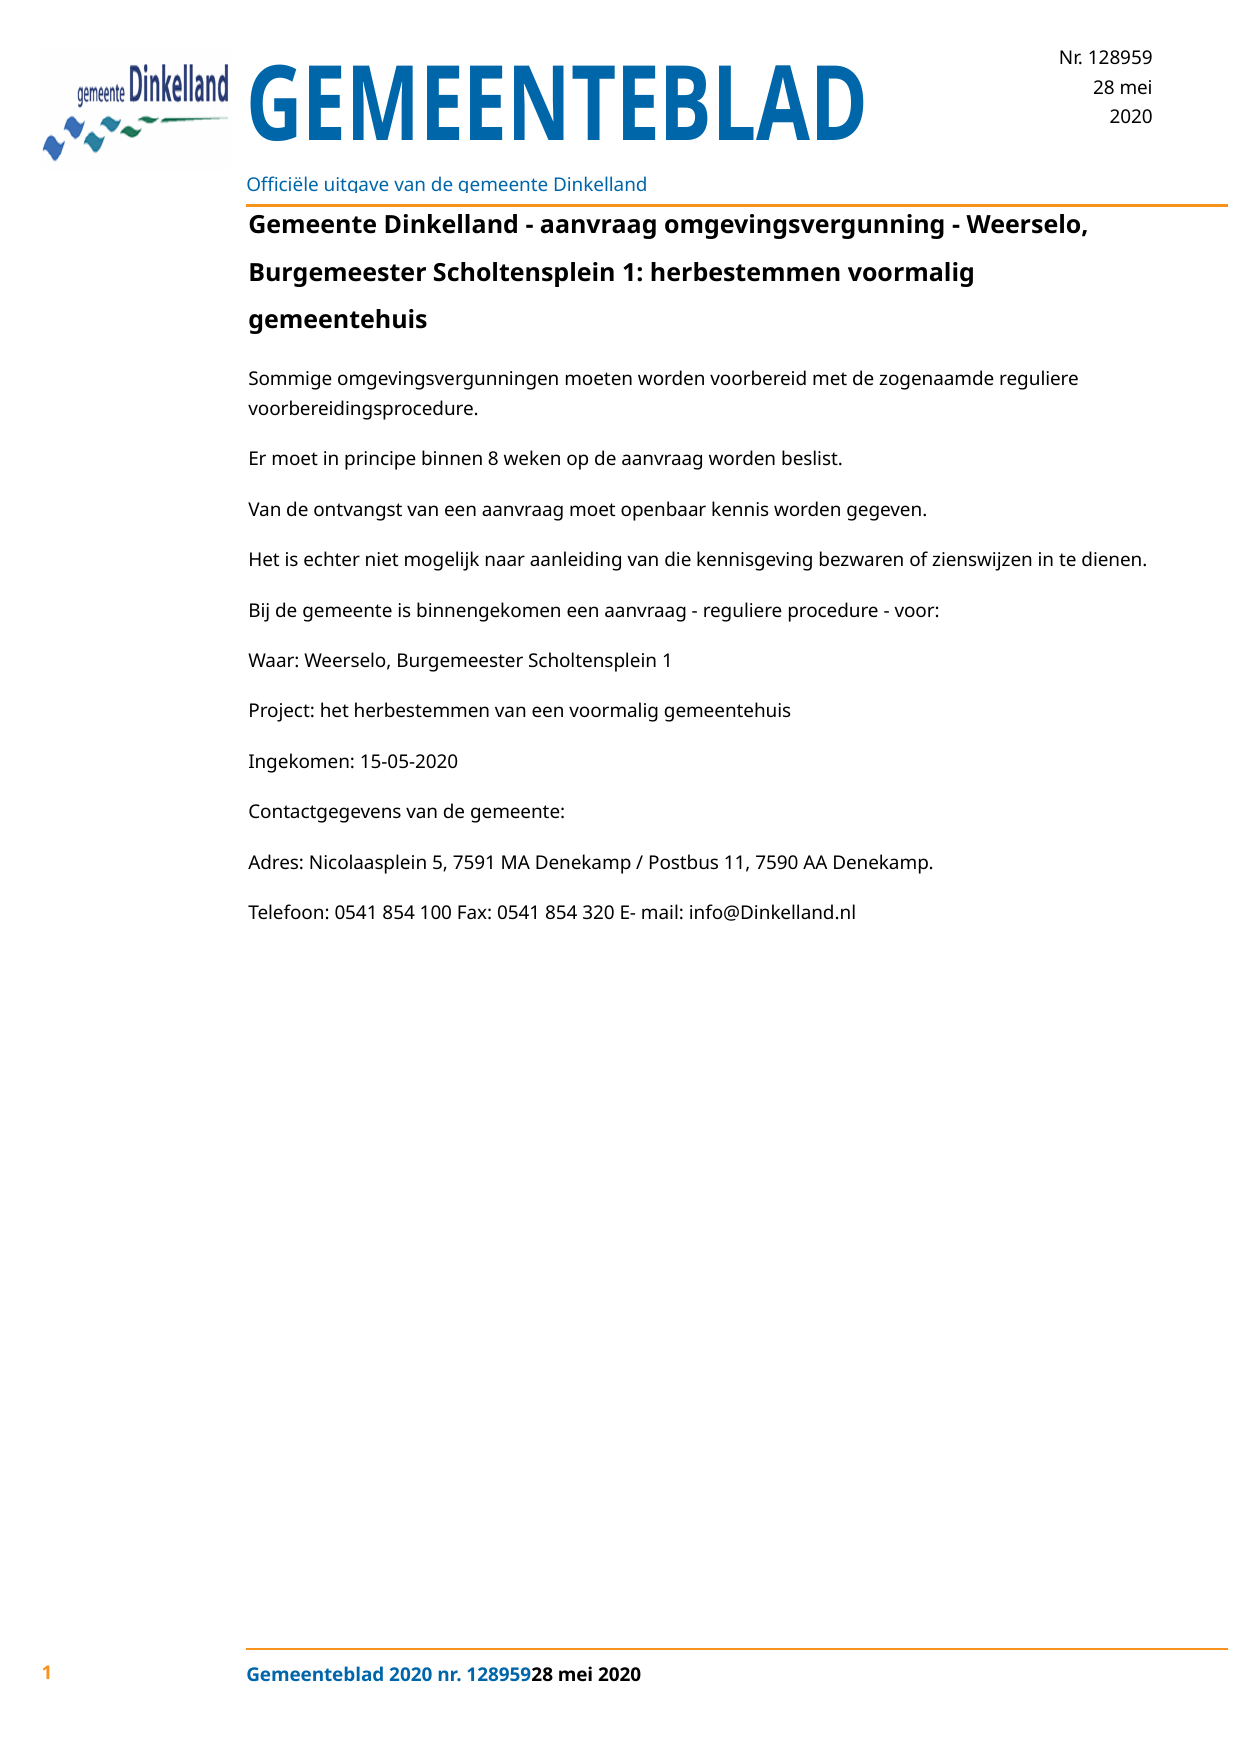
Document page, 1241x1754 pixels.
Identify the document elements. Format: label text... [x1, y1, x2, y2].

text Het is echter niet mogelijk naar aanleiding van die kennisgeving bezwaren of zienswijzen in te dienen. [248, 546, 1152, 572]
text Sommige omgevingsvergunningen moeten worden voorbereid met de zogenaamde reguliere voorbereidingsprocedure. [248, 366, 1152, 421]
text Bij de gemeente is binnengekomen een aanvraag - reguliere procedure - voor: [248, 597, 1152, 622]
text Telefoon: 0541 854 100 Fax: 0541 854 320 E- mail: info@Dinkelland.nl [248, 899, 1152, 925]
text Gemeente Dinkelland - aanvraag omgevingsvergunning - Weerselo, Burgemeester Scholtensplein 1: herbestemmen voormalig gemeentehuis [248, 207, 1152, 336]
text Waar: Weerselo, Burgemeester Scholtensplein 1 [248, 647, 1152, 673]
text Contactgegevens van de gemeente: [248, 798, 1152, 824]
text Er moet in principe binnen 8 weken op de aanvraag worden beslist. [248, 446, 1152, 471]
text Ingekomen: 15-05-2020 [248, 748, 1152, 774]
text Adres: Nicolaasplein 5, 7591 MA Denekamp / Postbus 11, 7590 AA Denekamp. [248, 849, 1152, 874]
picture [41, 47, 231, 172]
text Project: het herbestemmen van een voormalig gemeentehuis [248, 698, 1152, 723]
text Van de ontvangst van een aanvraag moet openbaar kennis worden gegeven. [248, 496, 1152, 522]
